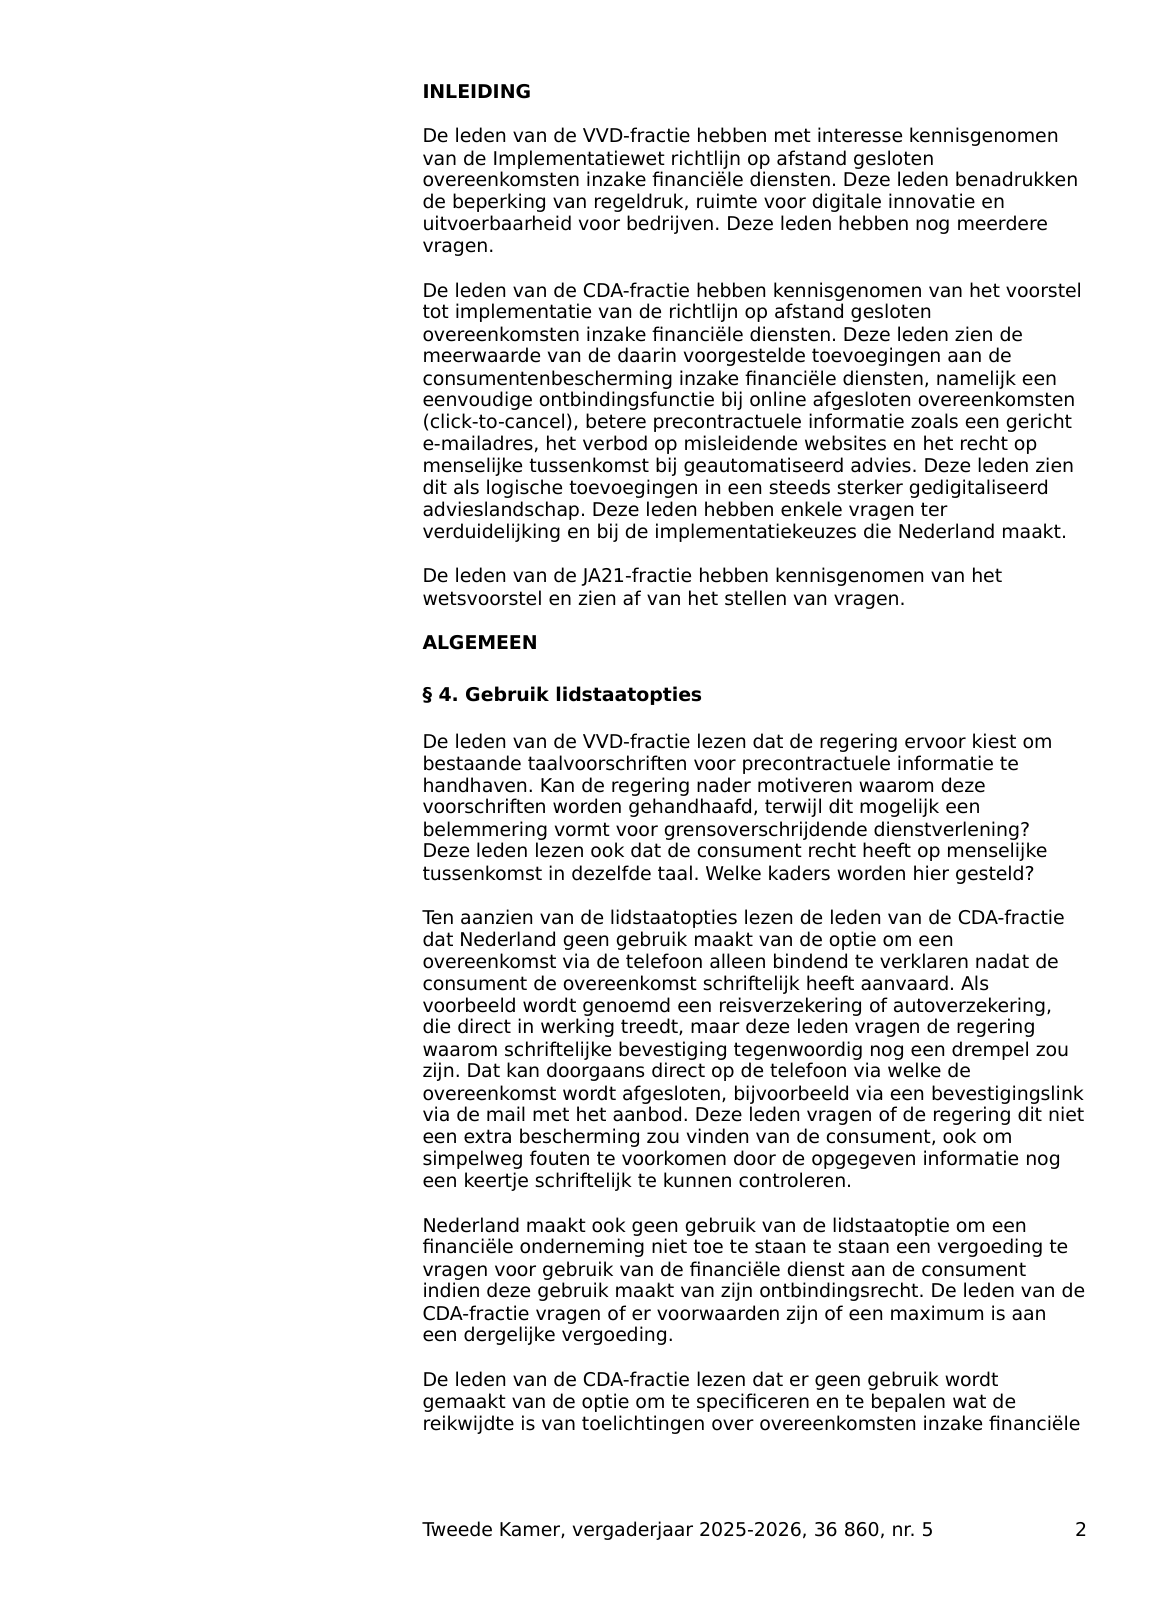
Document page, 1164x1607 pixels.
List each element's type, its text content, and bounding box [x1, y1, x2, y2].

subtitle § 4. Gebruik lidstaatopties [422, 683, 1087, 706]
text De leden van de VVD-fractie lezen dat de regering ervoor kiest om bestaande taalvoorschriften voor precontractuele informatie te handhaven. Kan de regering nader motiveren waarom deze voorschriften worden gehandhaafd, terwijl dit mogelijk een belemmering vormt voor grensoverschrijdende dienstverlening? [422, 731, 1087, 840]
text De leden van de CDA-fractie lezen dat er geen gebruik wordt gemaakt van de optie om te specificeren en te bepalen wat de reikwijdte is van toelichtingen over overeenkomsten inzake financiële [422, 1368, 1087, 1434]
subtitle ALGEMEEN [422, 632, 1087, 653]
text Deze leden lezen ook dat de consument recht heeft op menselijke tussenkomst in dezelfde taal. Welke kaders worden hier gesteld? [422, 840, 1087, 884]
text Nederland maakt ook geen gebruik van de lidstaatoptie om een financiële onderneming niet toe te staan te staan een vergoeding te vragen voor gebruik van de financiële dienst aan de consument indien deze gebruik maakt van zijn ontbindingsrecht. De leden van de CDA-fractie vragen of er voorwaarden zijn of een maximum is aan een dergelijke vergoeding. [422, 1214, 1087, 1346]
text De leden van de JA21-fractie hebben kennisgenomen van het wetsvoorstel en zien af van het stellen van vragen. [422, 565, 1087, 609]
text Ten aanzien van de lidstaatopties lezen de leden van de CDA-fractie dat Nederland geen gebruik maakt van de optie om een overeenkomst via de telefoon alleen bindend te verklaren nadat de consument de overeenkomst schriftelijk heeft aanvaard. Als voorbeeld wordt genoemd een reisverzekering of autoverzekering, die direct in werking treedt, maar deze leden vragen de regering waarom schriftelijke bevestiging tegenwoordig nog een drempel zou zijn. Dat kan doorgaans direct op de telefoon via welke de overeenkomst wordt afgesloten, bijvoorbeeld via een bevestigingslink via de mail met het aanbod. Deze leden vragen of de regering dit niet een extra bescherming zou vinden van de consument, ook om simpelweg fouten te voorkomen door de opgegeven informatie nog een keertje schriftelijk te kunnen controleren. [422, 907, 1087, 1192]
text De leden van de CDA-fractie hebben kennisgenomen van het voorstel tot implementatie van de richtlijn op afstand gesloten overeenkomsten inzake financiële diensten. Deze leden zien de meerwaarde van de daarin voorgestelde toevoegingen aan de consumentenbescherming inzake financiële diensten, namelijk een eenvoudige ontbindingsfunctie bij online afgesloten overeenkomsten (click-to-cancel), betere precontractuele informatie zoals een gericht e-mailadres, het verbod op misleidende websites en het recht op menselijke tussenkomst bij geautomatiseerd advies. Deze leden zien dit als logische toevoegingen in een steeds sterker gedigitaliseerd advieslandschap. Deze leden hebben enkele vragen ter verduidelijking en bij de implementatiekeuzes die Nederland maakt. [422, 279, 1087, 543]
text De leden van de VVD-fractie hebben met interesse kennisgenomen van de Implementatiewet richtlijn op afstand gesloten overeenkomsten inzake financiële diensten. Deze leden benadrukken de beperking van regeldruk, ruimte voor digitale innovatie en uitvoerbaarheid voor bedrijven. Deze leden hebben nog meerdere vragen. [422, 125, 1087, 257]
subtitle INLEIDING [422, 81, 1087, 103]
